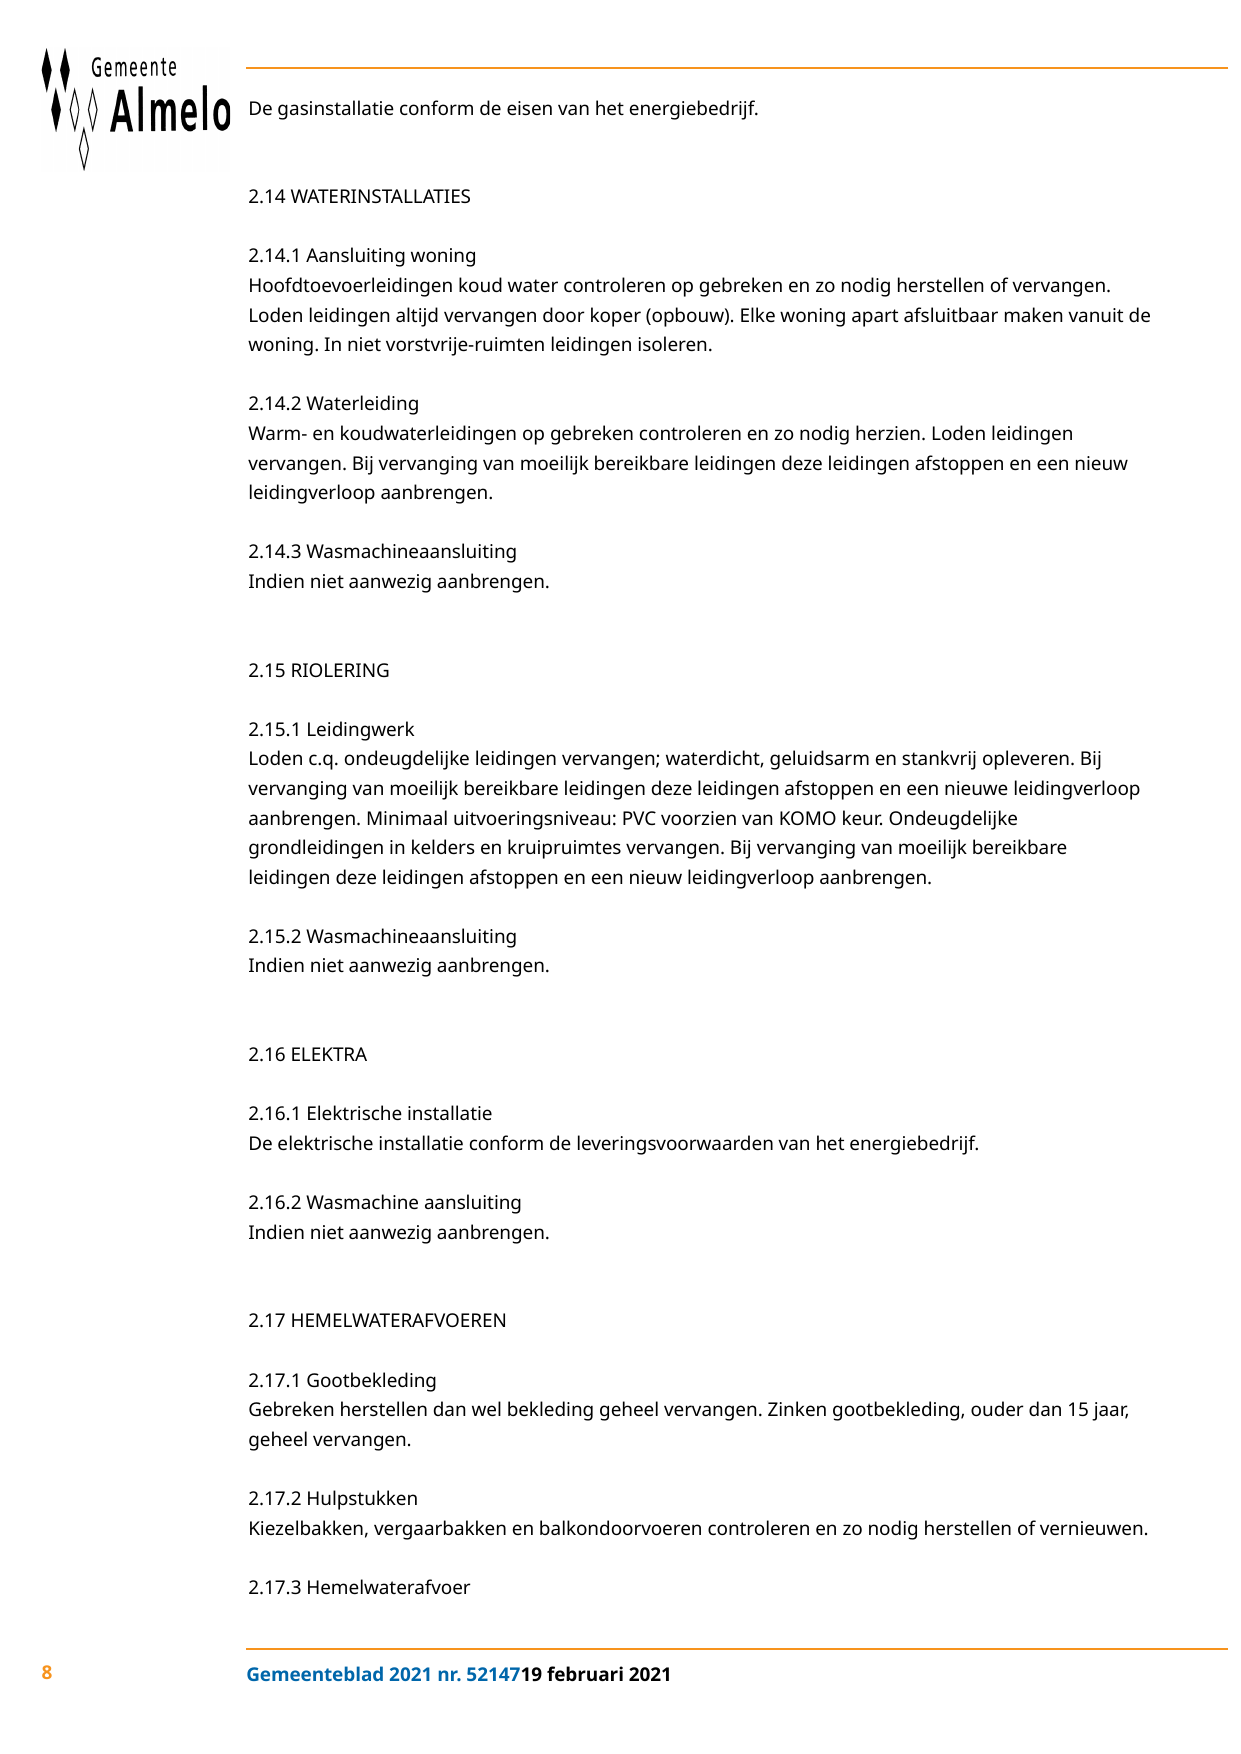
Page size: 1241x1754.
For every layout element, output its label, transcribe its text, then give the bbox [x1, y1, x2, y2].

text 2.16.1 Elektrische installatie [248, 1101, 1152, 1126]
text 2.14.1 Aansluiting woning [248, 243, 1152, 268]
text Warm- en koudwaterleidingen op gebreken controleren en zo nodig herzien. Loden leidingen vervangen. Bij vervanging van moeilijk bereikbare leidingen deze leidingen afstoppen en een nieuw leidingverloop aanbrengen. [248, 420, 1152, 505]
text 2.15.1 Leidingwerk [248, 716, 1152, 742]
text 2.14.2 Waterleiding [248, 391, 1152, 416]
text 2.14.3 Wasmachineaansluiting [248, 538, 1152, 564]
text Hoofdtoevoerleidingen koud water controleren op gebreken en zo nodig herstellen of vervangen. Loden leidingen altijd vervangen door koper (opbouw). Elke woning apart afsluitbaar maken vanuit de woning. In niet vorstvrije-ruimten leidingen isoleren. [248, 272, 1152, 357]
text Indien niet aanwezig aanbrengen. [248, 1219, 1152, 1245]
text Indien niet aanwezig aanbrengen. [248, 953, 1152, 978]
text 2.15.2 Wasmachineaansluiting [248, 923, 1152, 949]
text 2.17.3 Hemelwaterafvoer [248, 1574, 1152, 1600]
text Kiezelbakken, vergaarbakken en balkondoorvoeren controleren en zo nodig herstellen of vernieuwen. [248, 1515, 1152, 1541]
text Loden c.q. ondeugdelijke leidingen vervangen; waterdicht, geluidsarm en stankvrij opleveren. Bij vervanging van moeilijk bereikbare leidingen deze leidingen afstoppen en een nieuwe leidingverloop aanbrengen. Minimaal uitvoeringsniveau: PVC voorzien van KOMO keur. Ondeugdelijke grondleidingen in kelders en kruipruimtes vervangen. Bij vervanging van moeilijk bereikbare leidingen deze leidingen afstoppen en een nieuw leidingverloop aanbrengen. [248, 746, 1152, 890]
text 2.16.2 Wasmachine aansluiting [248, 1189, 1152, 1215]
text 2.17.1 Gootbekleding [248, 1367, 1152, 1393]
picture [41, 47, 231, 172]
text 2.14 WATERINSTALLATIES [248, 183, 1152, 209]
text 2.15 RIOLERING [248, 657, 1152, 683]
text 2.17.2 Hulpstukken [248, 1485, 1152, 1511]
text De elektrische installatie conform de leveringsvoorwaarden van het energiebedrijf. [248, 1130, 1152, 1156]
text 2.16 ELEKTRA [248, 1041, 1152, 1067]
text De gasinstallatie conform de eisen van het energiebedrijf. [248, 95, 1152, 121]
text Gebreken herstellen dan wel bekleding geheel vervangen. Zinken gootbekleding, ouder dan 15 jaar, geheel vervangen. [248, 1396, 1152, 1452]
text 2.17 HEMELWATERAFVOEREN [248, 1308, 1152, 1333]
text Indien niet aanwezig aanbrengen. [248, 568, 1152, 594]
